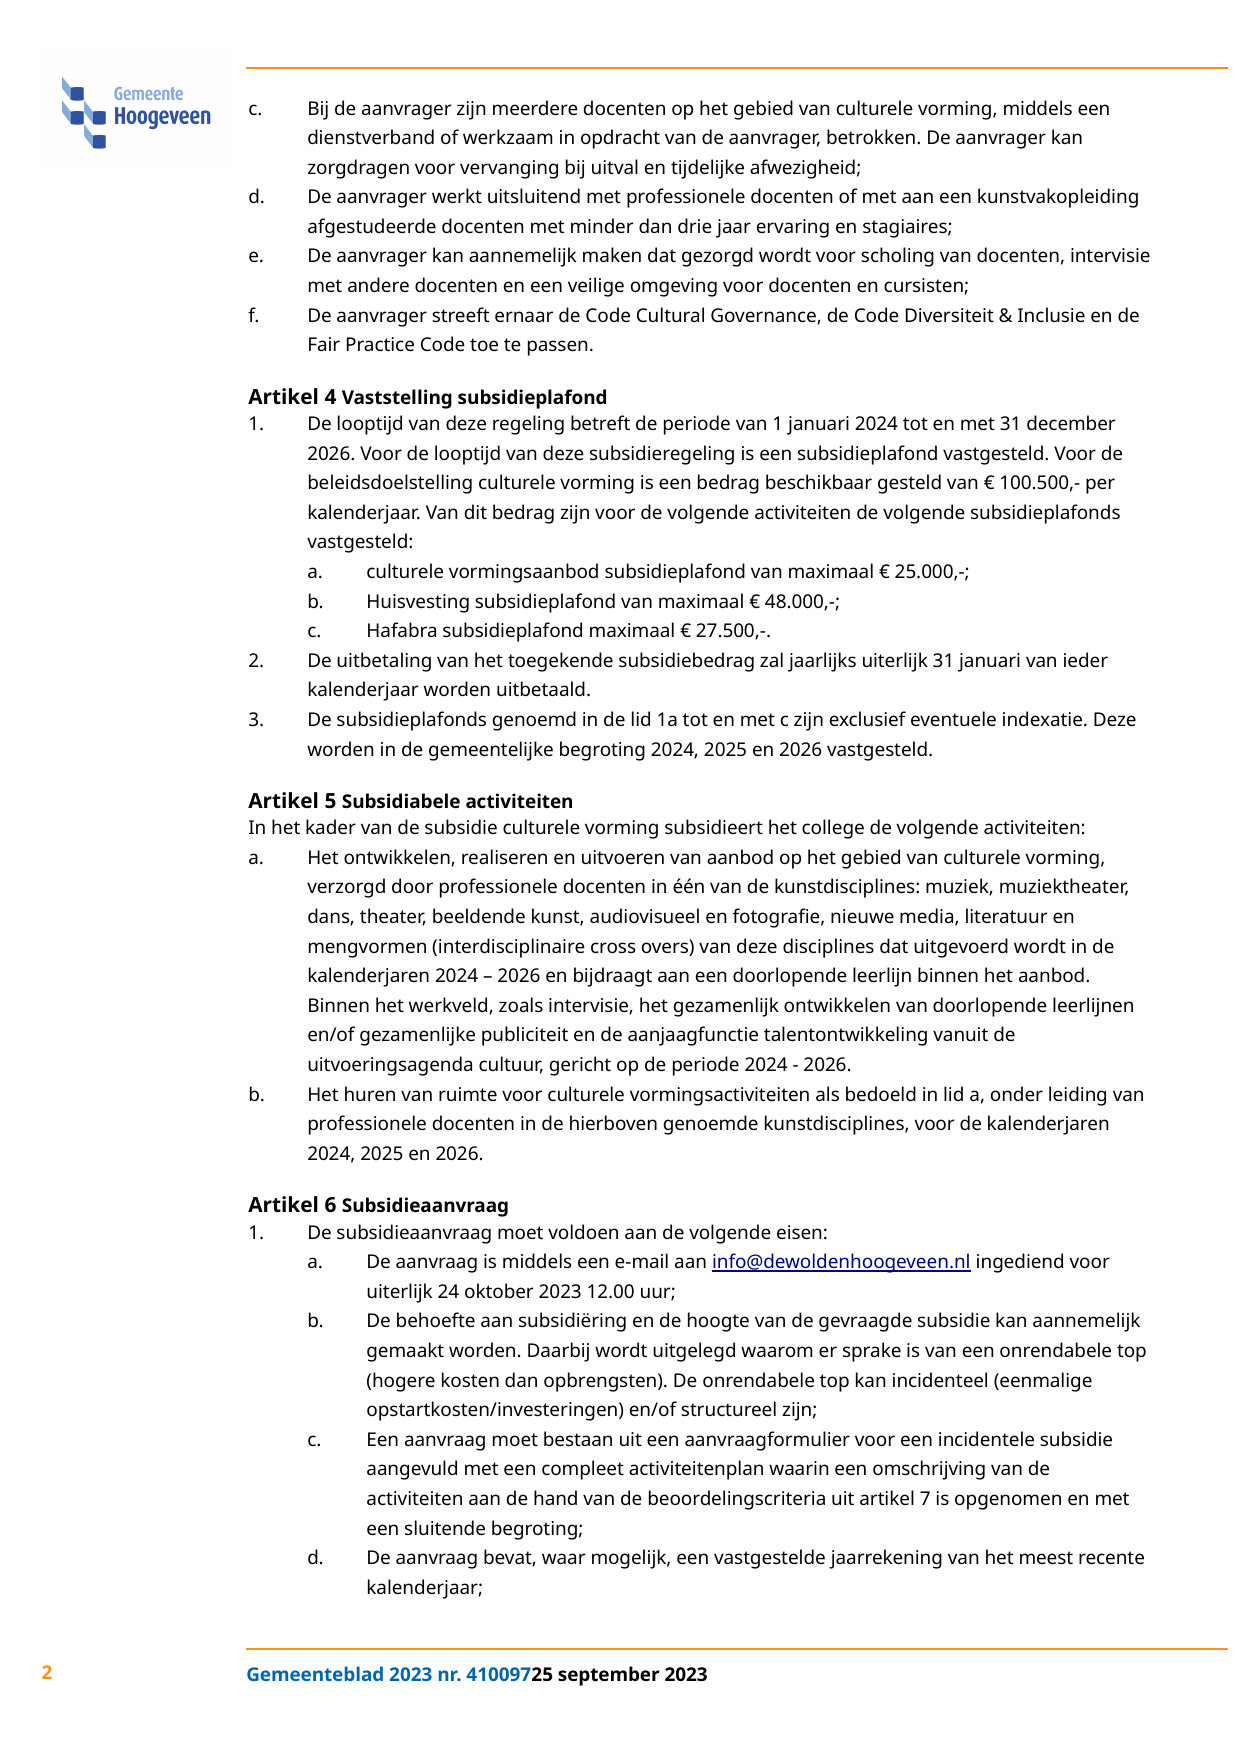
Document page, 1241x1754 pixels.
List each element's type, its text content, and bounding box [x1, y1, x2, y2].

list Een aanvraag moet bestaan uit een aanvraagformulier voor een incidentele subsidie aangevuld met een compleet activiteitenplan waarin een omschrijving van de activiteiten aan de hand van de beoordelingscriteria uit artikel 7 is opgenomen en met een sluitende begroting; [307, 1426, 1152, 1540]
list Huisvesting subsidieplafond van maximaal € 48.000,-; [307, 588, 1152, 613]
list Bij de aanvrager zijn meerdere docenten op het gebied van culturele vorming, middels een dienstverband of werkzaam in opdracht van de aanvrager, betrokken. De aanvrager kan zorgdragen voor vervanging bij uitval en tijdelijke afwezigheid; [248, 95, 1152, 180]
list De aanvraag is middels een e-mail aan info@dewoldenhoogeveen.nl ingediend voor uiterlijk 24 oktober 2023 12.00 uur; [307, 1248, 1152, 1304]
text Artikel 4 Vaststelling subsidieplafond [248, 382, 1152, 410]
list Hafabra subsidieplafond maximaal € 27.500,-. [307, 617, 1152, 643]
list De aanvraag bevat, waar mogelijk, een vastgestelde jaarrekening van het meest recente kalenderjaar; [307, 1544, 1152, 1599]
list De aanvrager werkt uitsluitend met professionele docenten of met aan een kunstvakopleiding afgestudeerde docenten met minder dan drie jaar ervaring en stagiaires; [248, 183, 1152, 239]
text Artikel 5 Subsidiabele activiteiten [248, 786, 1152, 814]
list Het huren van ruimte voor culturele vormingsactiviteiten als bedoeld in lid a, onder leiding van professionele docenten in de hierboven genoemde kunstdisciplines, voor de kalenderjaren 2024, 2025 en 2026. [248, 1081, 1152, 1166]
text Artikel 6 Subsidieaanvraag [248, 1190, 1152, 1219]
list De aanvrager kan aannemelijk maken dat gezorgd wordt voor scholing van docenten, intervisie met andere docenten en een veilige omgeving voor docenten en cursisten; [248, 243, 1152, 298]
list De aanvrager streeft ernaar de Code Cultural Governance, de Code Diversiteit & Inclusie en de Fair Practice Code toe te passen. [248, 302, 1152, 357]
list De looptijd van deze regeling betreft de periode van 1 januari 2024 tot en met 31 december 2026. Voor de looptijd van deze subsidieregeling is een subsidieplafond vastgesteld. Voor de beleidsdoelstelling culturele vorming is een bedrag beschikbaar gesteld van € 100.500,- per kalenderjaar. Van dit bedrag zijn voor de volgende activiteiten de volgende subsidieplafonds vastgesteld: [248, 410, 1152, 554]
list De subsidieplafonds genoemd in de lid 1a tot en met c zijn exclusief eventuele indexatie. Deze worden in de gemeentelijke begroting 2024, 2025 en 2026 vastgesteld. [248, 706, 1152, 761]
list Het ontwikkelen, realiseren en uitvoeren van aanbod op het gebied van culturele vorming, verzorgd door professionele docenten in één van de kunstdisciplines: muziek, muziektheater, dans, theater, beeldende kunst, audiovisueel en fotografie, nieuwe media, literatuur en mengvormen (interdisciplinaire cross overs) van deze disciplines dat uitgevoerd wordt in de kalenderjaren 2024 – 2026 en bijdraagt aan een doorlopende leerlijn binnen het aanbod. Binnen het werkveld, zoals intervisie, het gezamenlijk ontwikkelen van doorlopende leerlijnen en/of gezamenlijke publiciteit en de aanjaagfunctie talentontwikkeling vanuit de uitvoeringsagenda cultuur, gericht op de periode 2024 - 2026. [248, 844, 1152, 1077]
list De behoefte aan subsidiëring en de hoogte van de gevraagde subsidie kan aannemelijk gemaakt worden. Daarbij wordt uitgelegd waarom er sprake is van een onrendabele top (hogere kosten dan opbrengsten). De onrendabele top kan incidenteel (eenmalige opstartkosten/investeringen) en/of structureel zijn; [307, 1308, 1152, 1422]
picture [41, 47, 231, 172]
list De uitbetaling van het toegekende subsidiebedrag zal jaarlijks uiterlijk 31 januari van ieder kalenderjaar worden uitbetaald. [248, 647, 1152, 702]
list De subsidieaanvraag moet voldoen aan de volgende eisen: [248, 1219, 1152, 1244]
list culturele vormingsaanbod subsidieplafond van maximaal € 25.000,-; [307, 558, 1152, 584]
text In het kader van de subsidie culturele vorming subsidieert het college de volgende activiteiten: [248, 814, 1152, 840]
